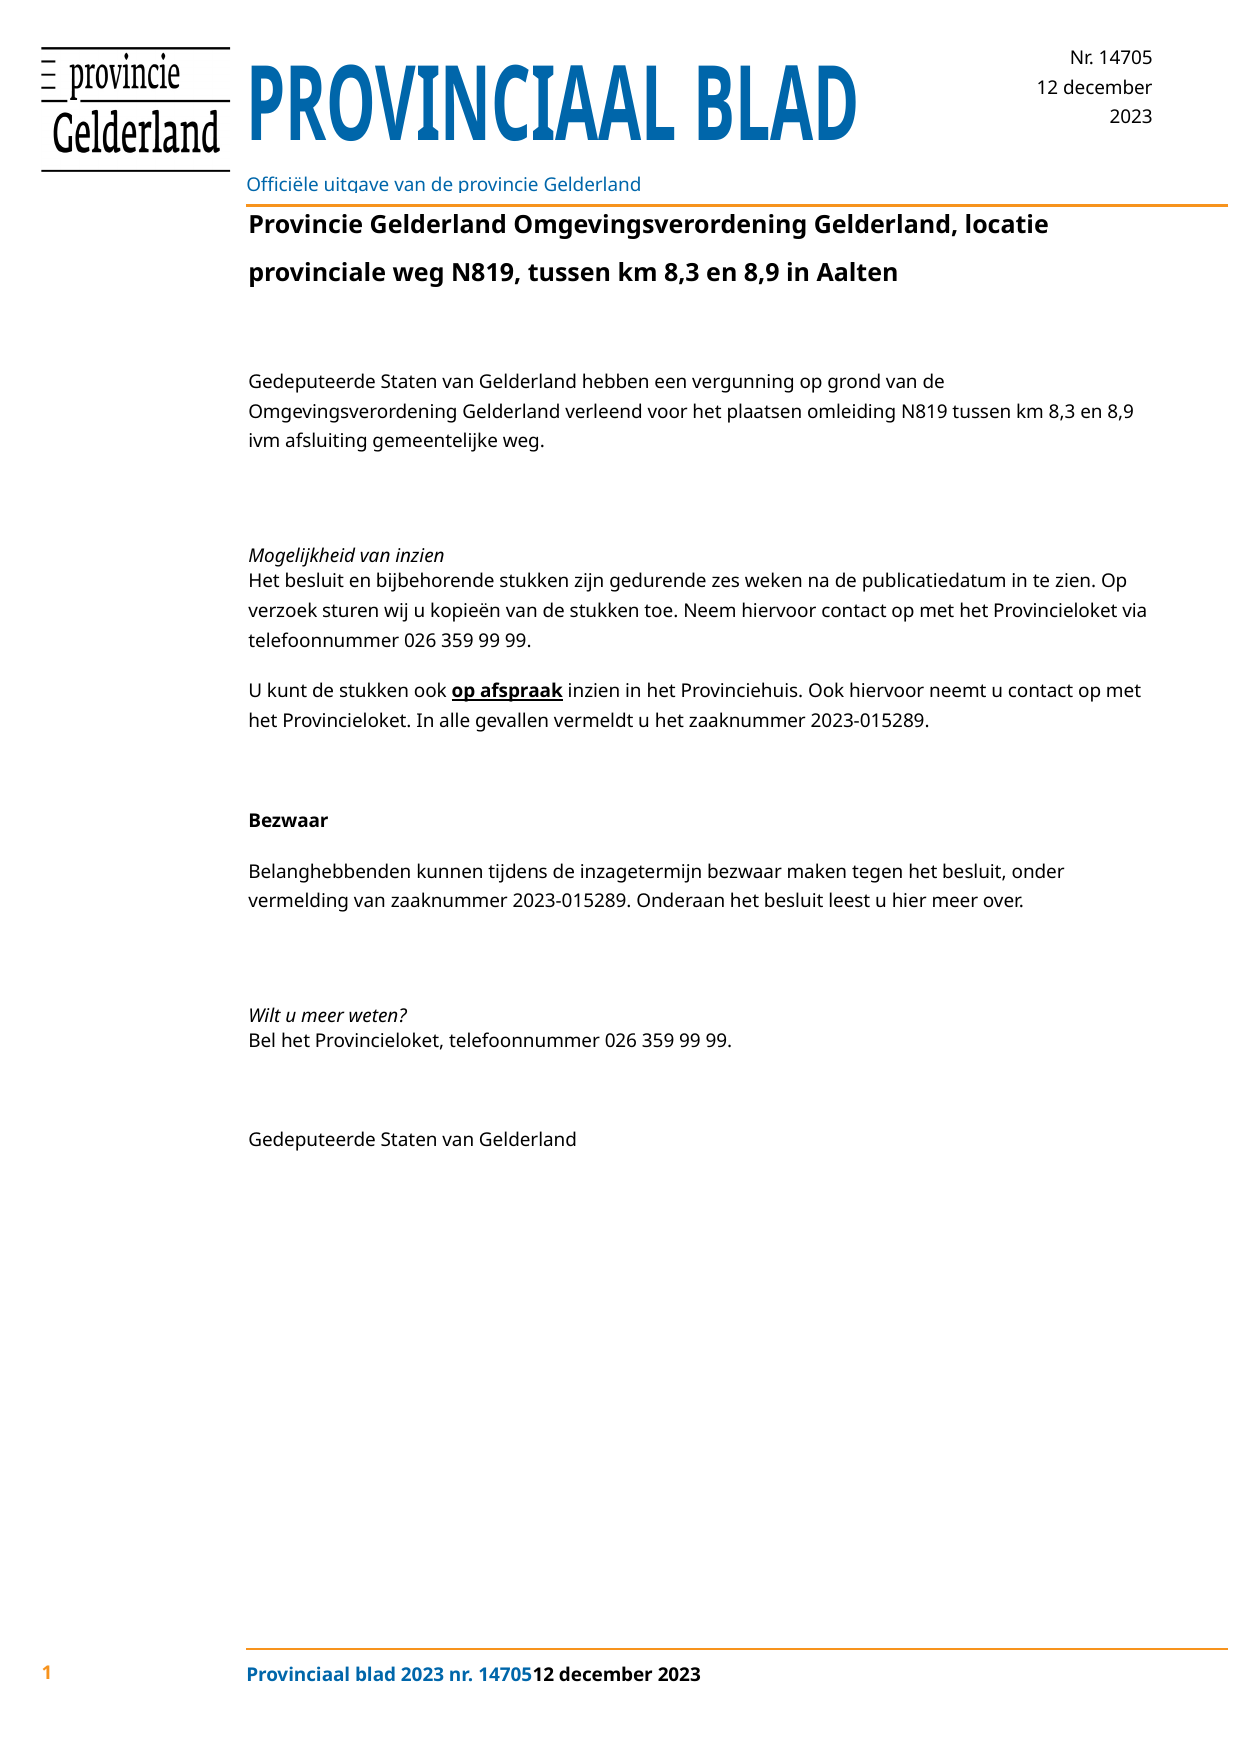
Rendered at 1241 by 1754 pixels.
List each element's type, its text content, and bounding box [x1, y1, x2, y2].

text Bezwaar [248, 808, 1152, 833]
text Gedeputeerde Staten van Gelderland hebben een vergunning op grond van de Omgevingsverordening Gelderland verleend voor het plaatsen omleiding N819 tussen km 8,3 en 8,9 ivm afsluiting gemeentelijke weg. [248, 368, 1152, 453]
text Bel het Provincieloket, telefoonnummer 026 359 99 99. [248, 1028, 1152, 1053]
text Belanghebbenden kunnen tijdens de inzagetermijn bezwaar maken tegen het besluit, onder vermelding van zaaknummer 2023-015289. Onderaan het besluit leest u hier meer over. [248, 858, 1152, 913]
text U kunt de stukken ook op afspraak inzien in het Provinciehuis. Ook hiervoor neemt u contact op met het Provincieloket. In alle gevallen vermeldt u het zaaknummer 2023-015289. [248, 677, 1152, 732]
text Gedeputeerde Staten van Gelderland [248, 1126, 1152, 1152]
text Wilt u meer weten? [248, 1002, 1152, 1028]
text Mogelijkheid van inzien [248, 542, 1152, 568]
text Provincie Gelderland Omgevingsverordening Gelderland, locatie provinciale weg N819, tussen km 8,3 en 8,9 in Aalten [248, 207, 1152, 288]
picture [41, 47, 231, 172]
text Het besluit en bijbehorende stukken zijn gedurende zes weken na de publicatiedatum in te zien. Op verzoek sturen wij u kopieën van de stukken toe. Neem hiervoor contact op met het Provincieloket via telefoonnummer 026 359 99 99. [248, 568, 1152, 652]
